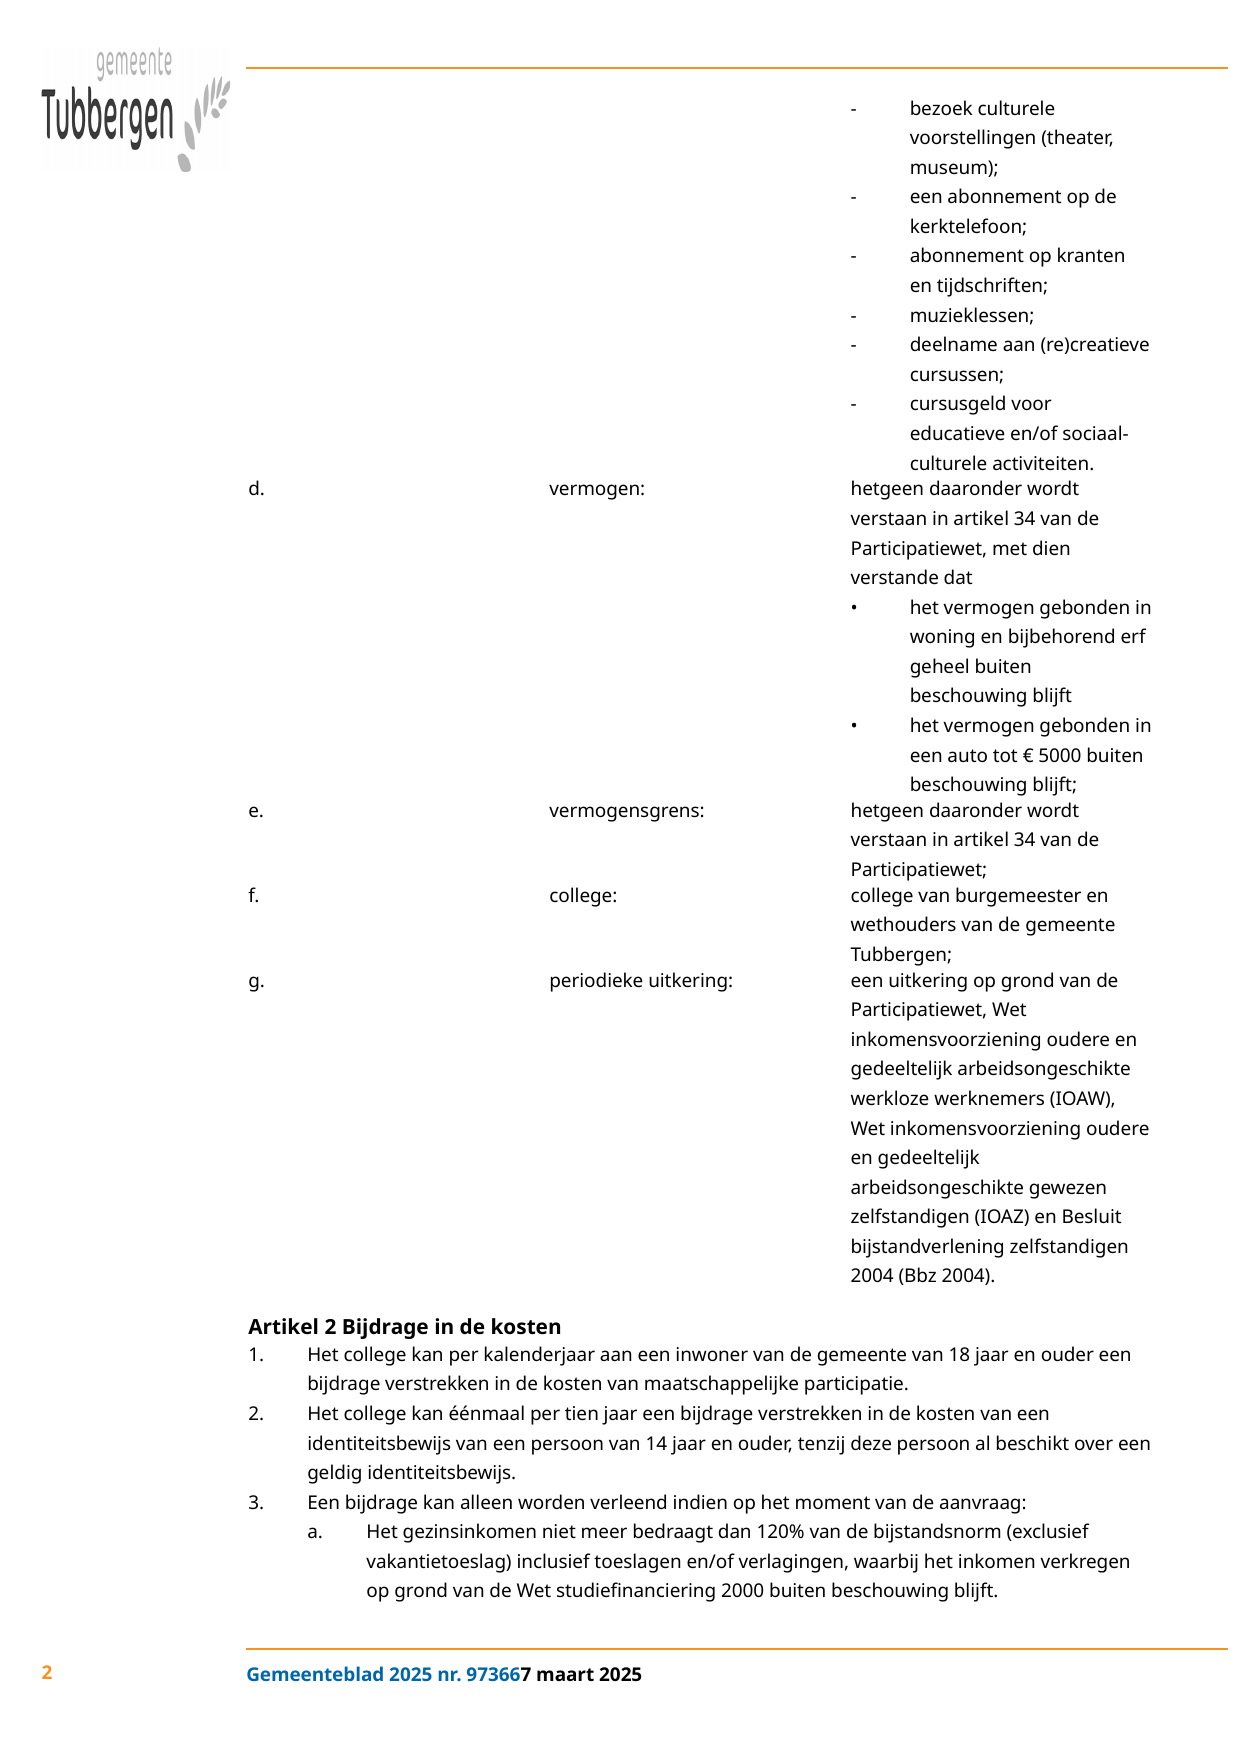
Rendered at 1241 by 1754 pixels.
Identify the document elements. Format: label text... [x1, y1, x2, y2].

table_cell hetgeen daaronder wordt verstaan in artikel 34 van de Participatiewet; [850, 797, 1152, 882]
table_cell g. [248, 967, 549, 1288]
list Een bijdrage kan alleen worden verleend indien op het moment van de aanvraag: [248, 1489, 1152, 1514]
table_cell bezoek culturele voorstellingen (theater, museum); een abonnement op de kerktelefoon; abonnement op kranten en tijdschriften; muzieklessen; deelname aan (re)creatieve cursussen; cursusgeld voor educatieve en/of sociaal-culturele activiteiten. [850, 95, 1152, 476]
table_cell d. [248, 476, 549, 797]
table_cell periodieke uitkering: [549, 967, 850, 1288]
table_cell college van burgemeester en wethouders van de gemeente Tubbergen; [850, 882, 1152, 967]
table_cell [549, 95, 850, 476]
picture [41, 47, 231, 172]
list Het college kan éénmaal per tien jaar een bijdrage verstrekken in de kosten van een identiteitsbewijs van een persoon van 14 jaar en ouder, tenzij deze persoon al beschikt over een geldig identiteitsbewijs. [248, 1400, 1152, 1485]
table_cell vermogensgrens: [549, 797, 850, 882]
table_cell hetgeen daaronder wordt verstaan in artikel 34 van de Participatiewet, met dien verstande dat het vermogen gebonden in woning en bijbehorend erf geheel buiten beschouwing blijft het vermogen gebonden in een auto tot € 5000 buiten beschouwing blijft; [850, 476, 1152, 797]
table_cell vermogen: [549, 476, 850, 797]
table_cell college: [549, 882, 850, 967]
list Het college kan per kalenderjaar aan een inwoner van de gemeente van 18 jaar en ouder een bijdrage verstrekken in de kosten van maatschappelijke participatie. [248, 1341, 1152, 1396]
table_cell e. [248, 797, 549, 882]
table_cell een uitkering op grond van de Participatiewet, Wet inkomensvoorziening oudere en gedeeltelijk arbeidsongeschikte werkloze werknemers (IOAW), Wet inkomensvoorziening oudere en gedeeltelijk arbeidsongeschikte gewezen zelfstandigen (IOAZ) en Besluit bijstandverlening zelfstandigen 2004 (Bbz 2004). [850, 967, 1152, 1288]
table_cell f. [248, 882, 549, 967]
list Het gezinsinkomen niet meer bedraagt dan 120% van de bijstandsnorm (exclusief vakantietoeslag) inclusief toeslagen en/of verlagingen, waarbij het inkomen verkregen op grond van de Wet studiefinanciering 2000 buiten beschouwing blijft. [307, 1518, 1152, 1603]
text Artikel 2 Bijdrage in de kosten [248, 1312, 1152, 1341]
table_cell [248, 95, 549, 476]
